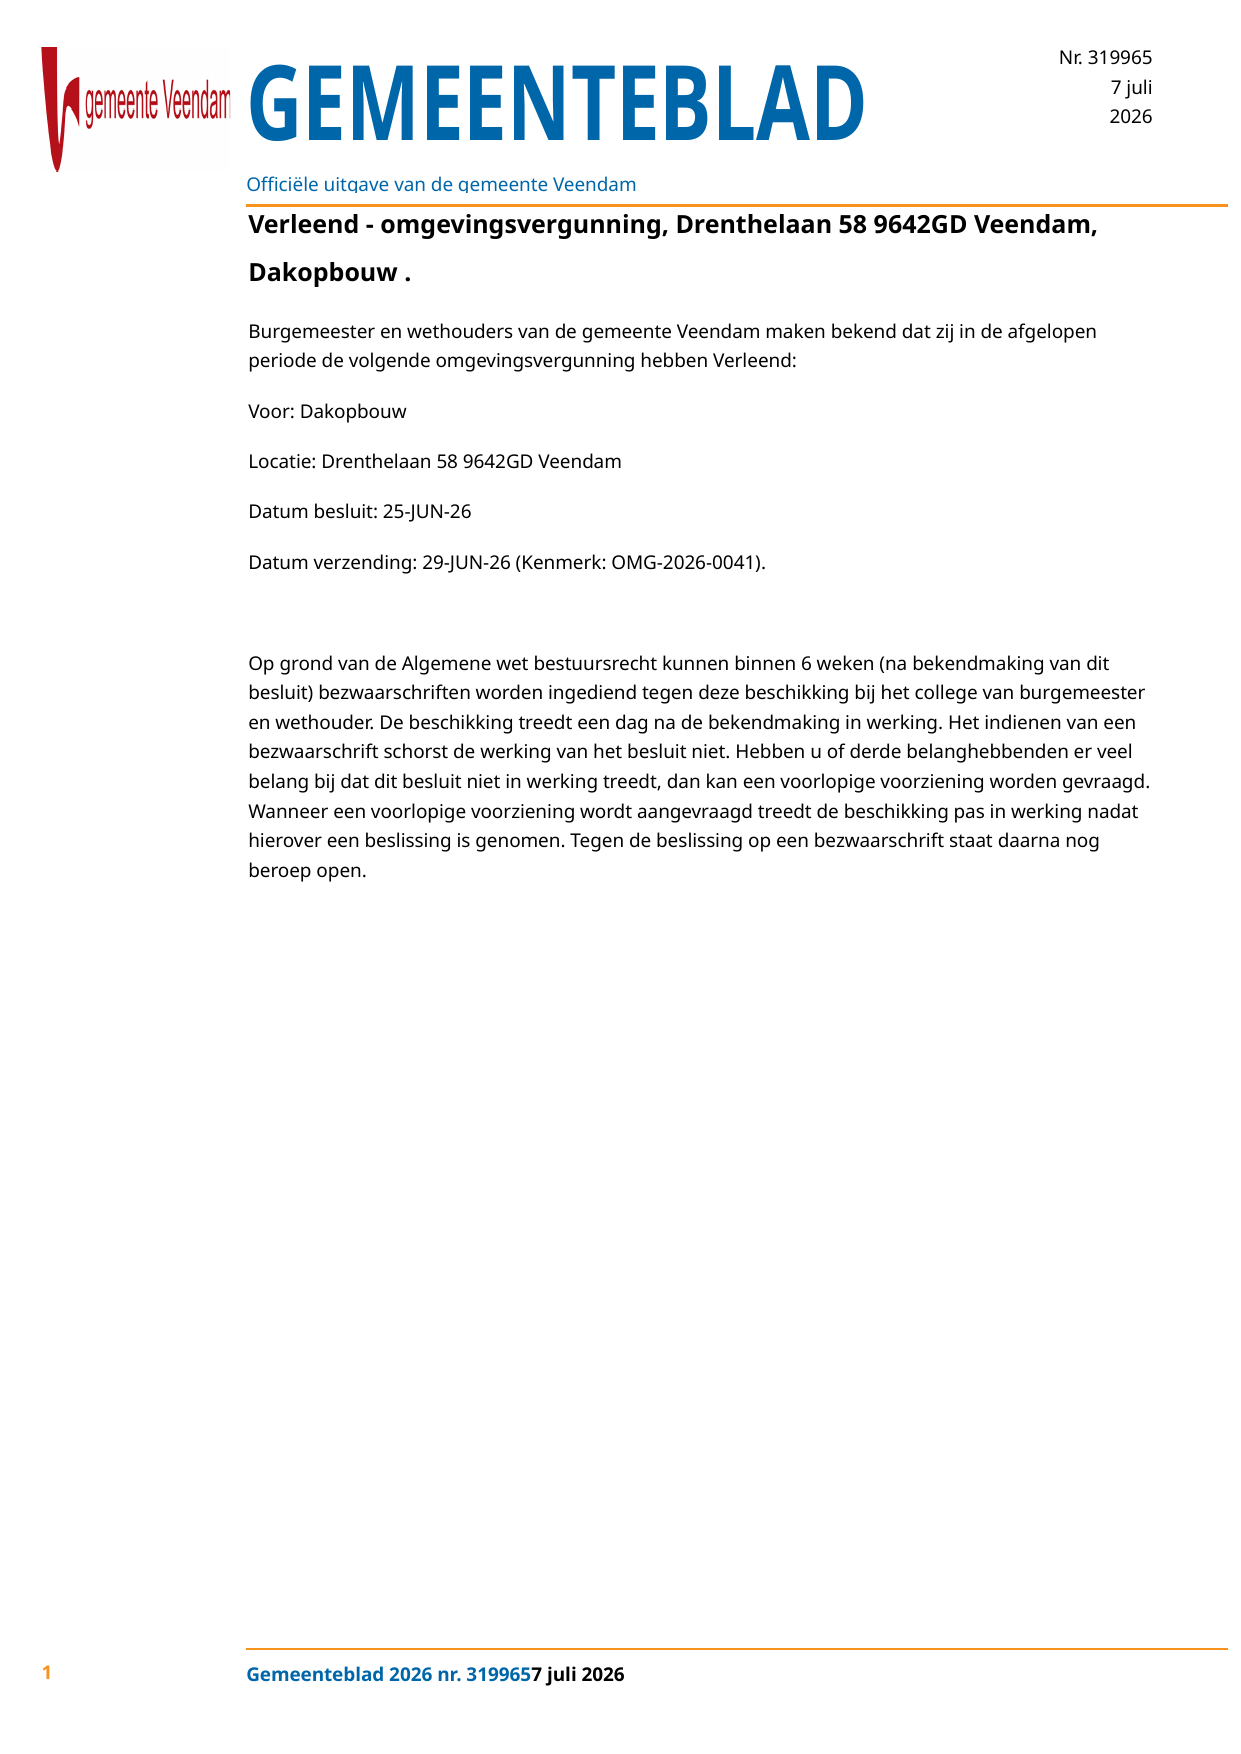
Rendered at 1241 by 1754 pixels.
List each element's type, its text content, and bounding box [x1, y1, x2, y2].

text Op grond van de Algemene wet bestuursrecht kunnen binnen 6 weken (na bekendmaking van dit besluit) bezwaarschriften worden ingediend tegen deze beschikking bij het college van burgemeester en wethouder. De beschikking treedt een dag na de bekendmaking in werking. Het indienen van een bezwaarschrift schorst de werking van het besluit niet. Hebben u of derde belanghebbenden er veel belang bij dat dit besluit niet in werking treedt, dan kan een voorlopige voorziening worden gevraagd. Wanneer een voorlopige voorziening wordt aangevraagd treedt de beschikking pas in werking nadat hierover een beslissing is genomen. Tegen de beslissing op een bezwaarschrift staat daarna nog beroep open. [248, 650, 1152, 883]
text Datum verzending: 29-JUN-26 (Kenmerk: OMG-2026-0041). [248, 549, 1152, 575]
text Datum besluit: 25-JUN-26 [248, 499, 1152, 524]
text Voor: Dakopbouw [248, 398, 1152, 424]
text Verleend - omgevingsvergunning, Drenthelaan 58 9642GD Veendam, Dakopbouw . [248, 207, 1152, 288]
text Locatie: Drenthelaan 58 9642GD Veendam [248, 448, 1152, 474]
text Burgemeester en wethouders van de gemeente Veendam maken bekend dat zij in de afgelopen periode de volgende omgevingsvergunning hebben Verleend: [248, 318, 1152, 373]
picture [41, 47, 231, 172]
